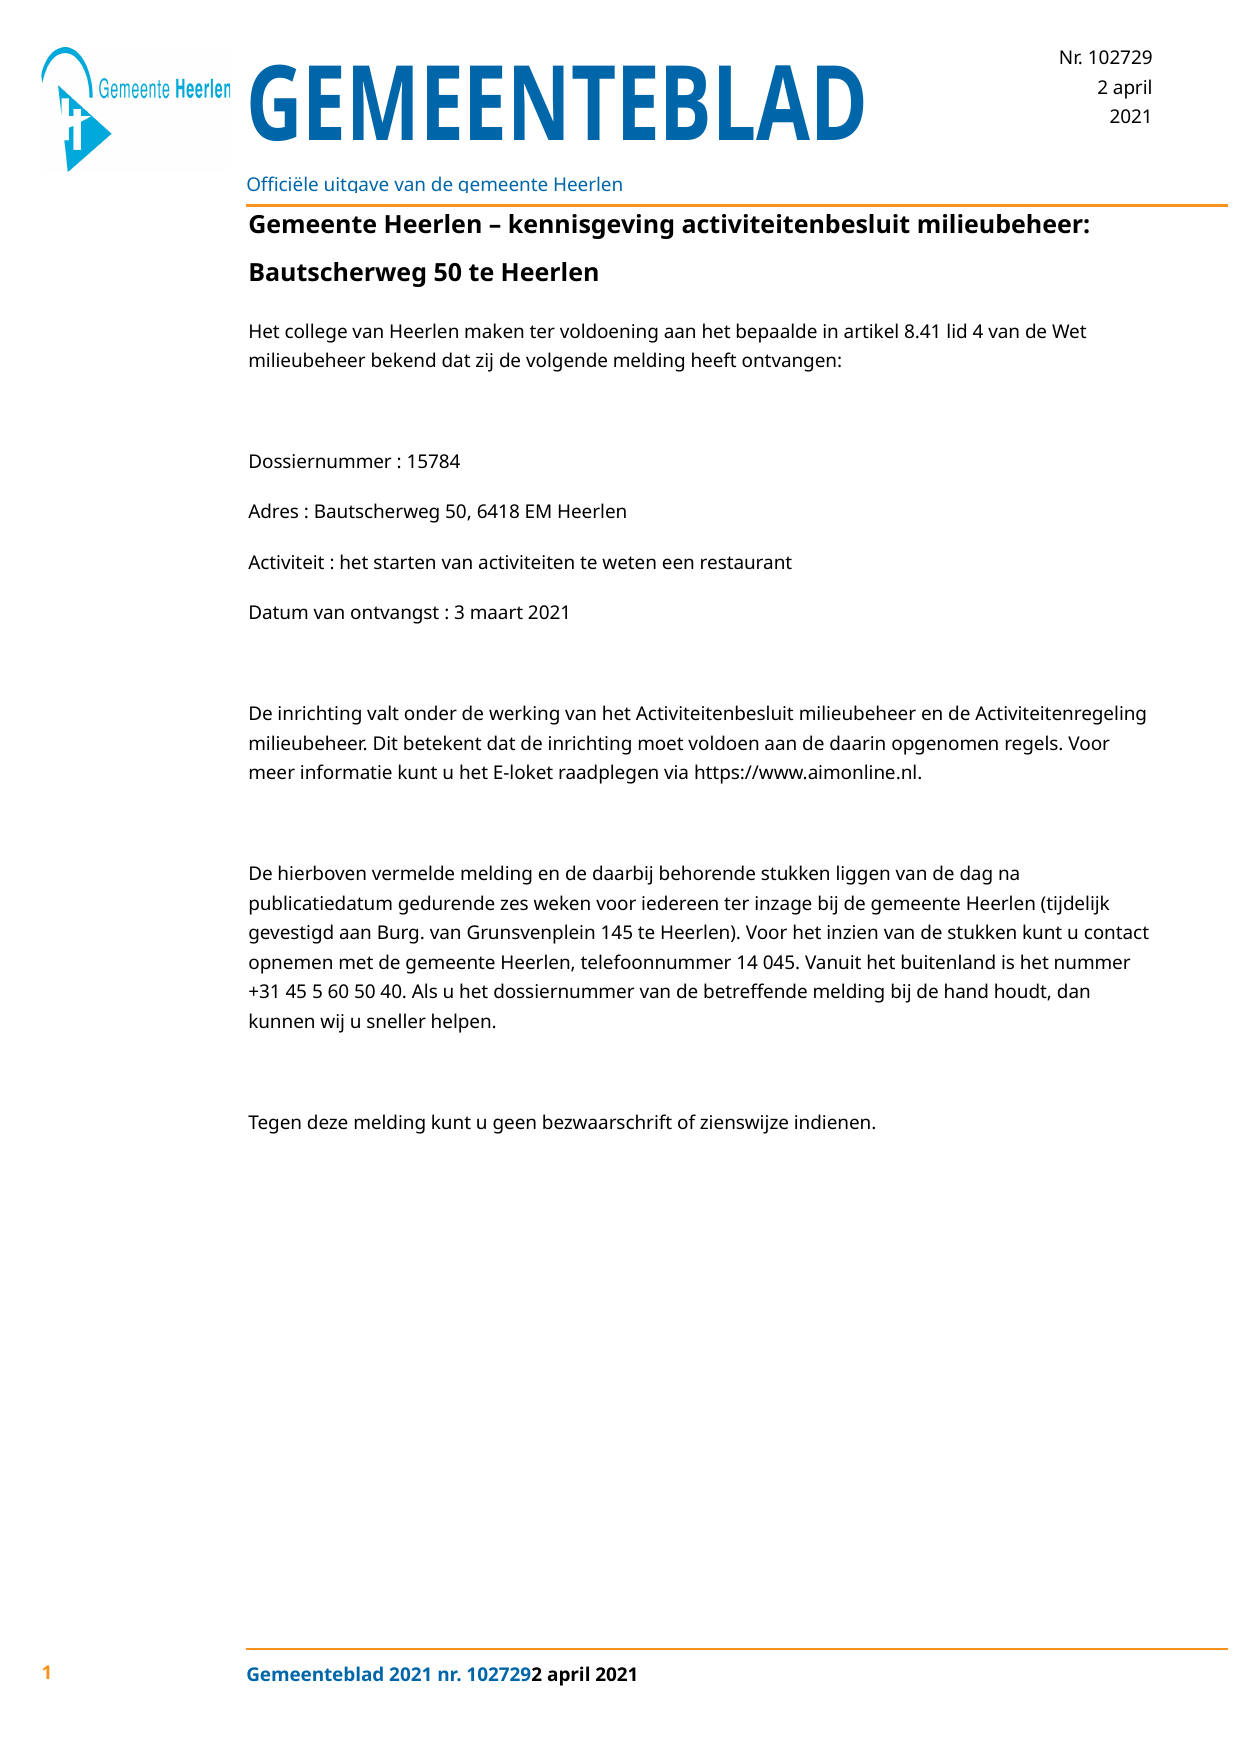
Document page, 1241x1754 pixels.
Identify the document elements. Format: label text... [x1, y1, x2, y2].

text Activiteit : het starten van activiteiten te weten een restaurant [248, 549, 1152, 575]
text Tegen deze melding kunt u geen bezwaarschrift of zienswijze indienen. [248, 1109, 1152, 1135]
text Datum van ontvangst : 3 maart 2021 [248, 599, 1152, 625]
picture [41, 47, 231, 172]
text Adres : Bautscherweg 50, 6418 EM Heerlen [248, 499, 1152, 524]
text Dossiernummer : 15784 [248, 448, 1152, 474]
text Gemeente Heerlen – kennisgeving activiteitenbesluit milieubeheer: Bautscherweg 50 te Heerlen [248, 207, 1152, 288]
text Het college van Heerlen maken ter voldoening aan het bepaalde in artikel 8.41 lid 4 van de Wet milieubeheer bekend dat zij de volgende melding heeft ontvangen: [248, 318, 1152, 373]
text De hierboven vermelde melding en de daarbij behorende stukken liggen van de dag na publicatiedatum gedurende zes weken voor iedereen ter inzage bij de gemeente Heerlen (tijdelijk gevestigd aan Burg. van Grunsvenplein 145 te Heerlen). Voor het inzien van de stukken kunt u contact opnemen met de gemeente Heerlen, telefoonnummer 14 045. Vanuit het buitenland is het nummer +31 45 5 60 50 40. Als u het dossiernummer van de betreffende melding bij de hand houdt, dan kunnen wij u sneller helpen. [248, 860, 1152, 1034]
text De inrichting valt onder de werking van het Activiteitenbesluit milieubeheer en de Activiteitenregeling milieubeheer. Dit betekent dat de inrichting moet voldoen aan de daarin opgenomen regels. Voor meer informatie kunt u het E-loket raadplegen via https://www.aimonline.nl. [248, 700, 1152, 785]
picture [41, 47, 59, 70]
